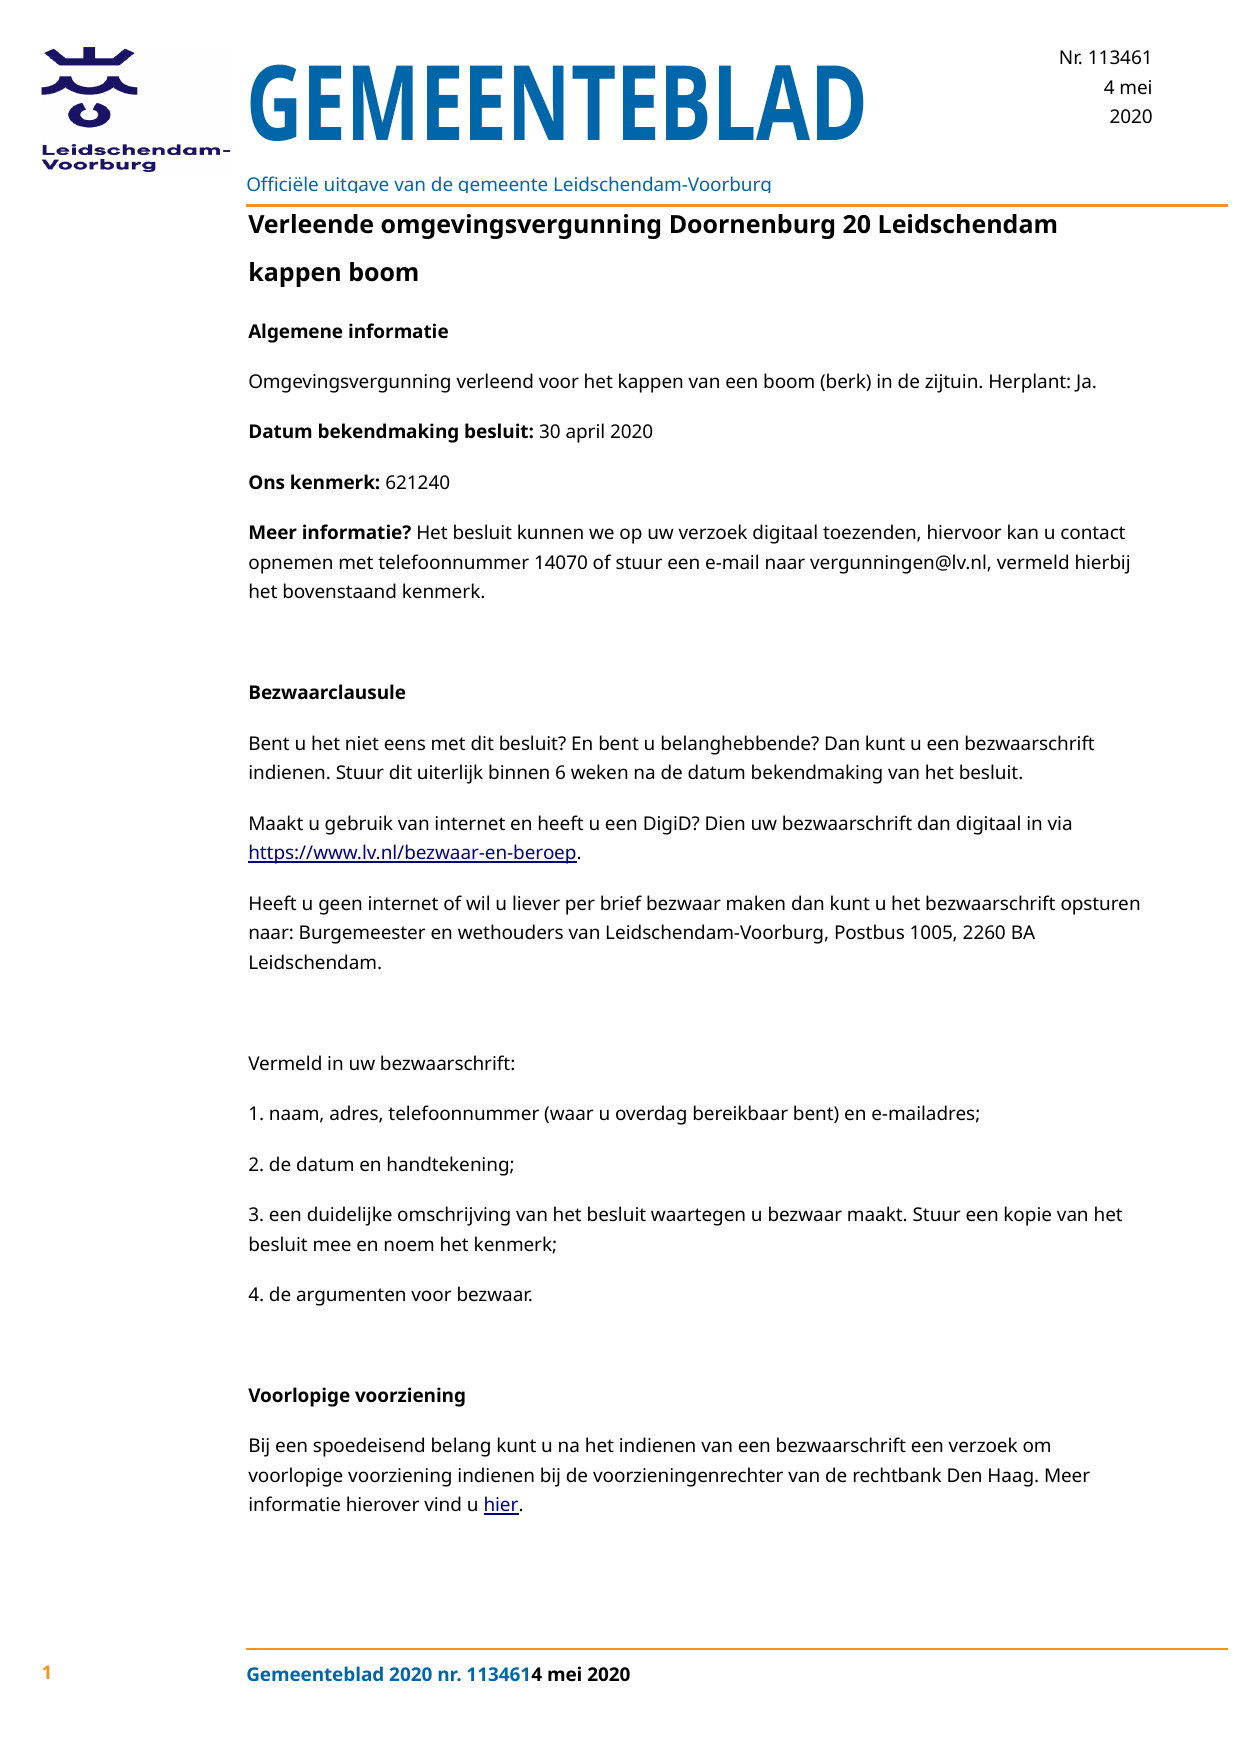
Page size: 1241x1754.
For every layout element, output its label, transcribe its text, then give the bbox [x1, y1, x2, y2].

text Datum bekendmaking besluit: 30 april 2020 [248, 419, 1152, 444]
text Bent u het niet eens met dit besluit? En bent u belanghebbende? Dan kunt u een bezwaarschrift indienen. Stuur dit uiterlijk binnen 6 weken na de datum bekendmaking van het besluit. [248, 730, 1152, 785]
text Maakt u gebruik van internet en heeft u een DigiD? Dien uw bezwaarschrift dan digitaal in via https://www.lv.nl/bezwaar-en-beroep. [248, 810, 1152, 865]
picture [41, 47, 231, 172]
text 1. naam, adres, telefoonnummer (waar u overdag bereikbaar bent) en e-mailadres; [248, 1100, 1152, 1126]
text Bij een spoedeisend belang kunt u na het indienen van een bezwaarschrift een verzoek om voorlopige voorziening indienen bij de voorzieningenrechter van de rechtbank Den Haag. Meer informatie hierover vind u hier. [248, 1432, 1152, 1517]
text Algemene informatie [248, 318, 1152, 344]
text 4. de argumenten voor bezwaar. [248, 1281, 1152, 1307]
text Heeft u geen internet of wil u liever per brief bezwaar maken dan kunt u het bezwaarschrift opsturen naar: Burgemeester en wethouders van Leidschendam-Voorburg, Postbus 1005, 2260 BA Leidschendam. [248, 890, 1152, 975]
text 2. de datum en handtekening; [248, 1151, 1152, 1177]
text Omgevingsvergunning verleend voor het kappen van een boom (berk) in de zijtuin. Herplant: Ja. [248, 368, 1152, 394]
text Vermeld in uw bezwaarschrift: [248, 1050, 1152, 1076]
text Ons kenmerk: 621240 [248, 469, 1152, 495]
text 3. een duidelijke omschrijving van het besluit waartegen u bezwaar maakt. Stuur een kopie van het besluit mee en noem het kenmerk; [248, 1201, 1152, 1257]
text Verleende omgevingsvergunning Doornenburg 20 Leidschendam kappen boom [248, 207, 1152, 288]
text Voorlopige voorziening [248, 1382, 1152, 1408]
text Meer informatie? Het besluit kunnen we op uw verzoek digitaal toezenden, hiervoor kan u contact opnemen met telefoonnummer 14070 of stuur een e-mail naar vergunningen@lv.nl, vermeld hierbij het bovenstaand kenmerk. [248, 519, 1152, 604]
text Bezwaarclausule [248, 679, 1152, 705]
